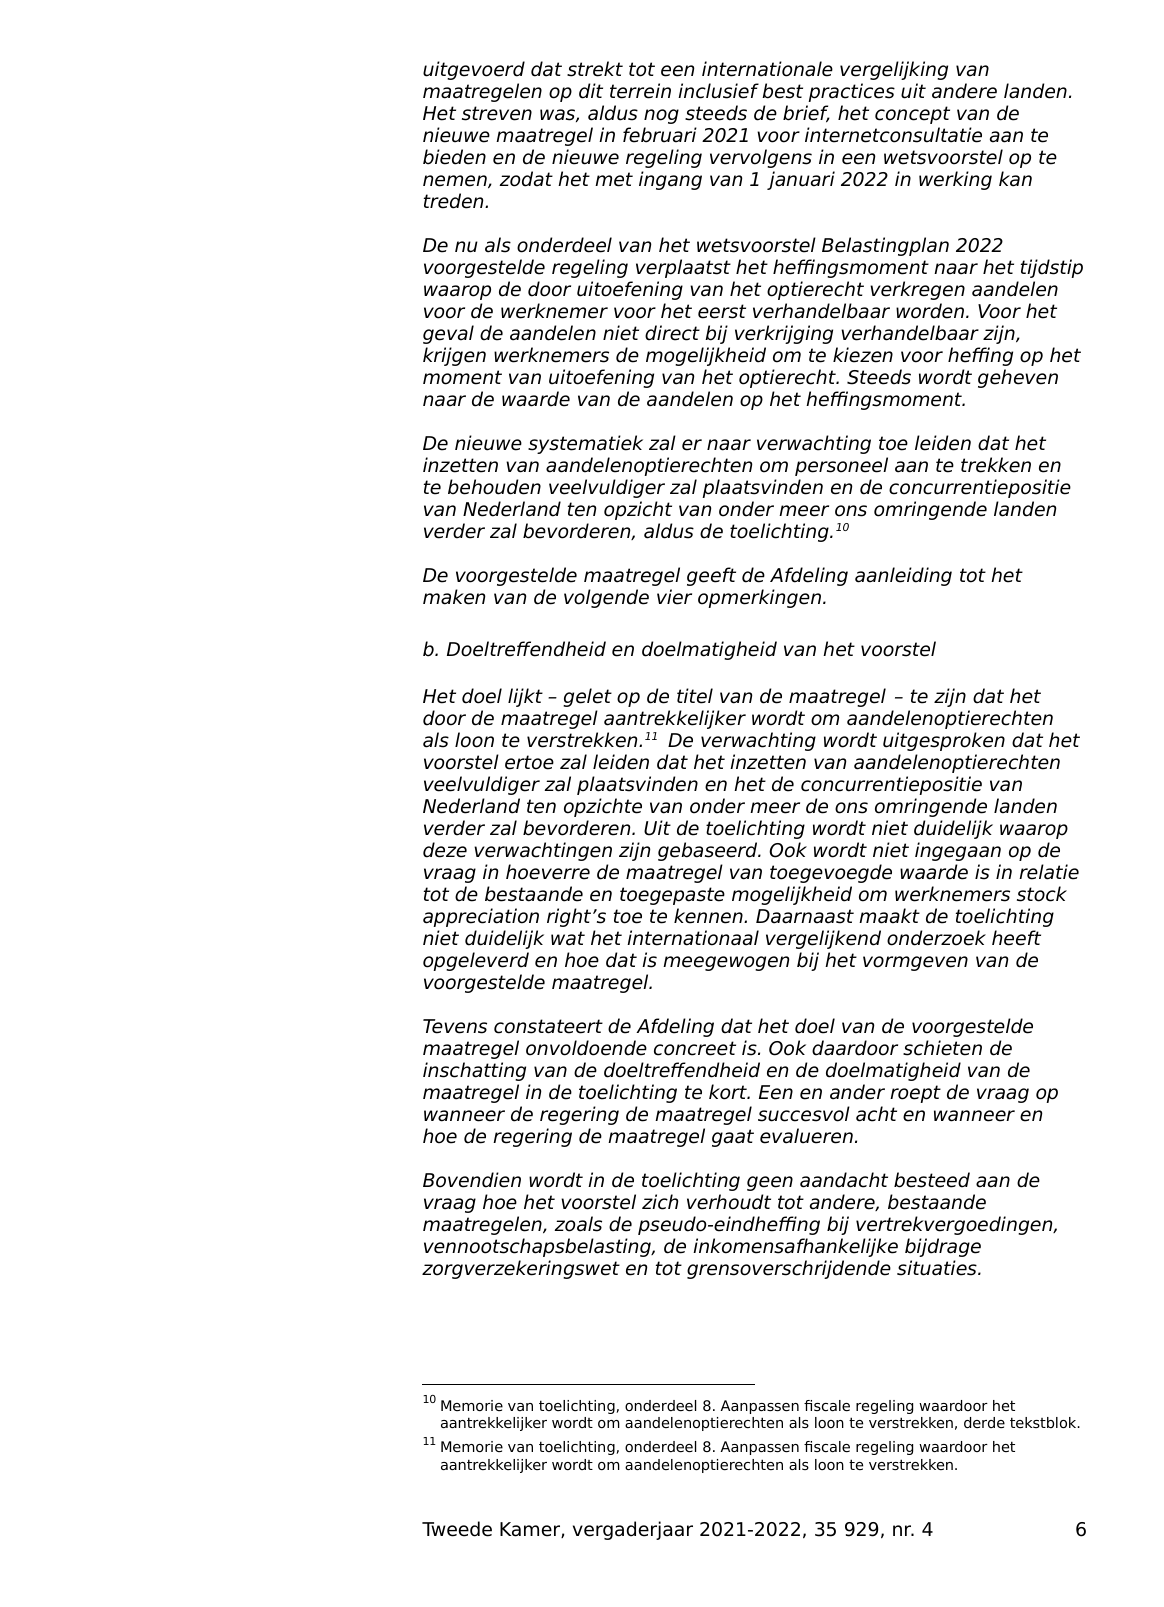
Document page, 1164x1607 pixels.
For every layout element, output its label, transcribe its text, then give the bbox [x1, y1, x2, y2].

text Memorie van toelichting, onderdeel 8. Aanpassen fiscale regeling waardoor het aantrekkelijker wordt om aandelenoptierechten als loon te verstrekken. [422, 1435, 1087, 1474]
text Het doel lijkt – gelet op de titel van de maatregel – te zijn dat het door de maatregel aantrekkelijker wordt om aandelenoptierechten als loon te verstrekken. De verwachting wordt uitgesproken dat het voorstel ertoe zal leiden dat het inzetten van aandelenoptierechten veelvuldiger zal plaatsvinden en het de concurrentiepositie van Nederland ten opzichte van onder meer de ons omringende landen verder zal bevorderen. Uit de toelichting wordt niet duidelijk waarop deze verwachtingen zijn gebaseerd. Ook wordt niet ingegaan op de vraag in hoeverre de maatregel van toegevoegde waarde is in relatie tot de bestaande en toegepaste mogelijkheid om werknemers stock appreciation right’s toe te kennen. Daarnaast maakt de toelichting niet duidelijk wat het internationaal vergelijkend onderzoek heeft opgeleverd en hoe dat is meegewogen bij het vormgeven van de voorgestelde maatregel. [422, 686, 1087, 994]
text Memorie van toelichting, onderdeel 8. Aanpassen fiscale regeling waardoor het aantrekkelijker wordt om aandelenoptierechten als loon te verstrekken, derde tekstblok. [422, 1393, 1087, 1432]
text De nieuwe systematiek zal er naar verwachting toe leiden dat het inzetten van aandelenoptierechten om personeel aan te trekken en te behouden veelvuldiger zal plaatsvinden en de concurrentiepositie van Nederland ten opzicht van onder meer ons omringende landen verder zal bevorderen, aldus de toelichting. [422, 433, 1087, 543]
text Bovendien wordt in de toelichting geen aandacht besteed aan de vraag hoe het voorstel zich verhoudt tot andere, bestaande maatregelen, zoals de pseudo-eindheffing bij vertrekvergoedingen, vennootschapsbelasting, de inkomensafhankelijke bijdrage zorgverzekeringswet en tot grensoverschrijdende situaties. [422, 1170, 1087, 1280]
text De voorgestelde maatregel geeft de Afdeling aanleiding tot het maken van de volgende vier opmerkingen. [422, 565, 1087, 609]
text De nu als onderdeel van het wetsvoorstel Belastingplan 2022 voorgestelde regeling verplaatst het heffingsmoment naar het tijdstip waarop de door uitoefening van het optierecht verkregen aandelen voor de werknemer voor het eerst verhandelbaar worden. Voor het geval de aandelen niet direct bij verkrijging verhandelbaar zijn, krijgen werknemers de mogelijkheid om te kiezen voor heffing op het moment van uitoefening van het optierecht. Steeds wordt geheven naar de waarde van de aandelen op het heffingsmoment. [422, 235, 1087, 411]
text Tevens constateert de Afdeling dat het doel van de voorgestelde maatregel onvoldoende concreet is. Ook daardoor schieten de inschatting van de doeltreffendheid en de doelmatigheid van de maatregel in de toelichting te kort. Een en ander roept de vraag op wanneer de regering de maatregel succesvol acht en wanneer en hoe de regering de maatregel gaat evalueren. [422, 1016, 1087, 1148]
subtitle b. Doeltreffendheid en doelmatigheid van het voorstel [422, 639, 1087, 661]
text uitgevoerd dat strekt tot een internationale vergelijking van maatregelen op dit terrein inclusief best practices uit andere landen. Het streven was, aldus nog steeds de brief, het concept van de nieuwe maatregel in februari 2021 voor internetconsultatie aan te bieden en de nieuwe regeling vervolgens in een wetsvoorstel op te nemen, zodat het met ingang van 1 januari 2022 in werking kan treden. [422, 59, 1087, 213]
